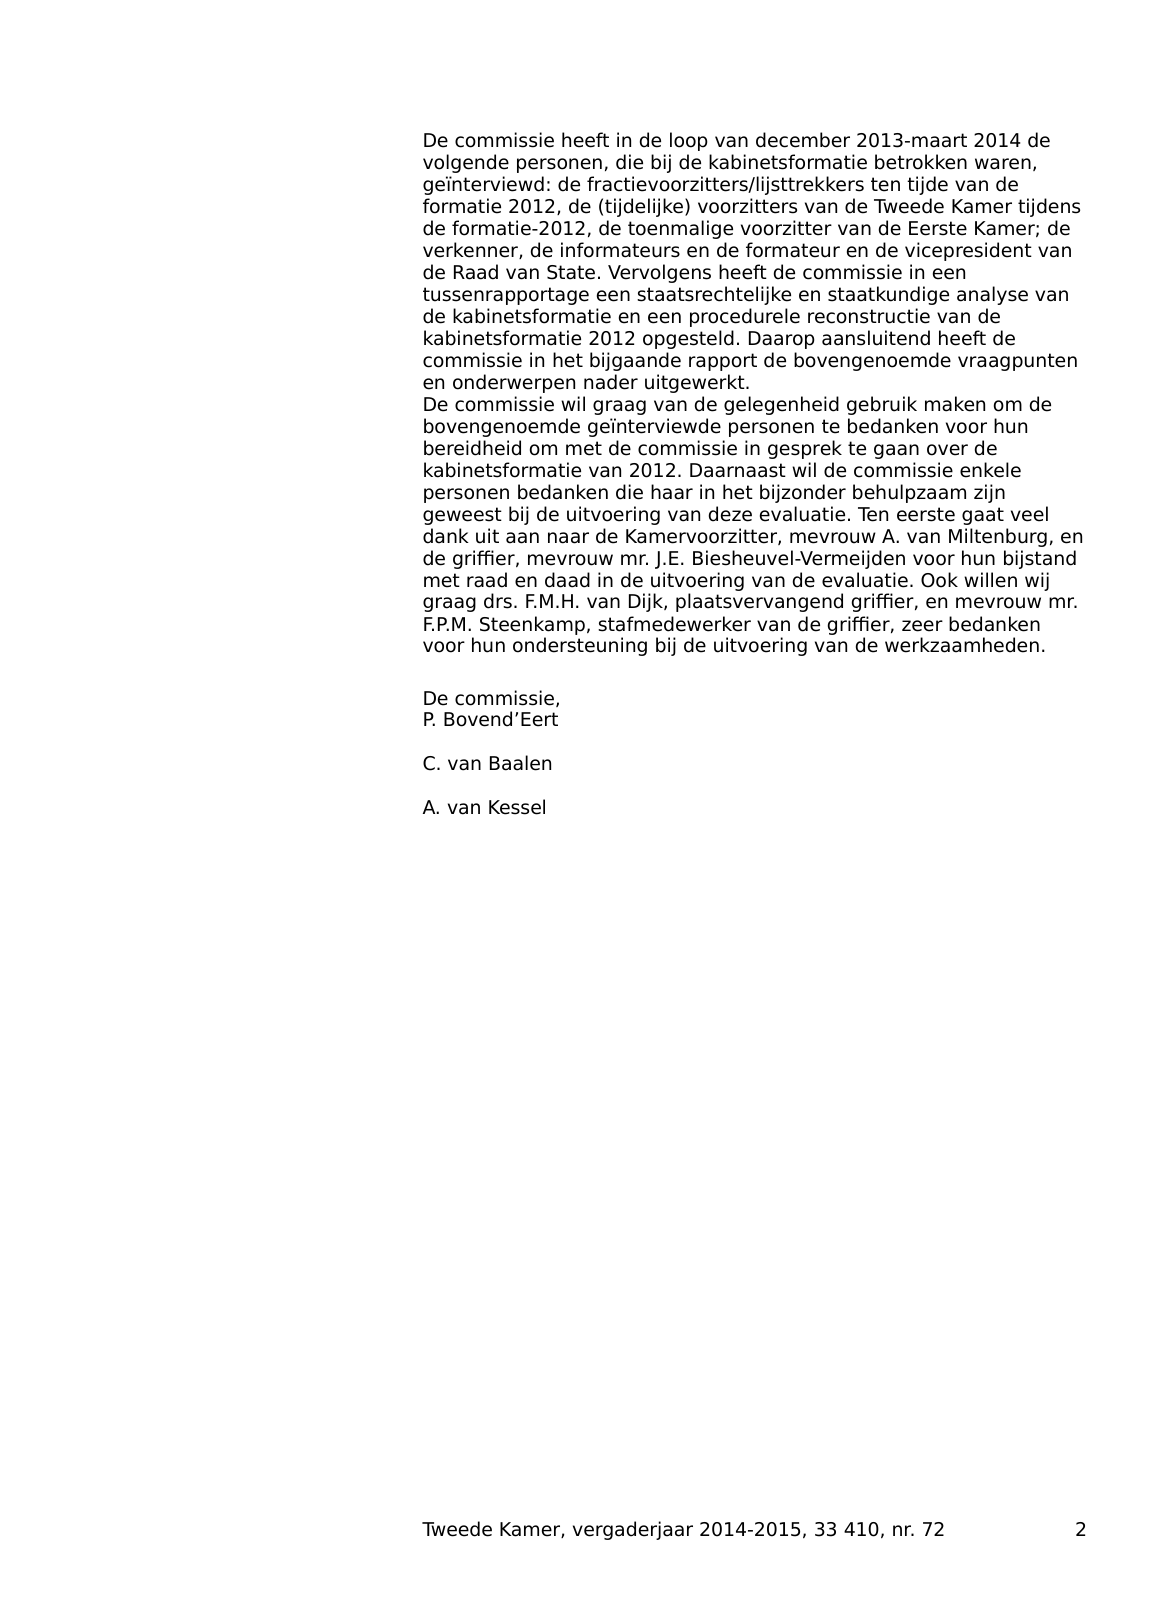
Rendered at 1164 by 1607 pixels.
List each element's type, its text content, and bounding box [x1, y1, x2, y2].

text De commissie wil graag van de gelegenheid gebruik maken om de bovengenoemde geïnterviewde personen te bedanken voor hun bereidheid om met de commissie in gesprek te gaan over de kabinetsformatie van 2012. Daarnaast wil de commissie enkele personen bedanken die haar in het bijzonder behulpzaam zijn geweest bij de uitvoering van deze evaluatie. Ten eerste gaat veel dank uit aan naar de Kamervoorzitter, mevrouw A. van Miltenburg, en de griffier, mevrouw mr. J.E. Biesheuvel-Vermeijden voor hun bijstand met raad en daad in de uitvoering van de evaluatie. Ook willen wij graag drs. F.M.H. van Dijk, plaatsvervangend griffier, en mevrouw mr. F.P.M. Steenkamp, stafmedewerker van de griffier, zeer bedanken voor hun ondersteuning bij de uitvoering van de werkzaamheden. [422, 394, 1087, 657]
text De commissie heeft in de loop van december 2013-maart 2014 de volgende personen, die bij de kabinetsformatie betrokken waren, geïnterviewd: de fractievoorzitters/lijsttrekkers ten tijde van de formatie 2012, de (tijdelijke) voorzitters van de Tweede Kamer tijdens de formatie-2012, de toenmalige voorzitter van de Eerste Kamer; de verkenner, de informateurs en de formateur en de vicepresident van de Raad van State. Vervolgens heeft de commissie in een tussenrapportage een staatsrechtelijke en staatkundige analyse van de kabinetsformatie en een procedurele reconstructie van de kabinetsformatie 2012 opgesteld. Daarop aansluitend heeft de commissie in het bijgaande rapport de bovengenoemde vraagpunten en onderwerpen nader uitgewerkt. [422, 130, 1087, 394]
text De commissie, P. Bovend’Eert C. van Baalen A. van Kessel [422, 687, 1087, 819]
